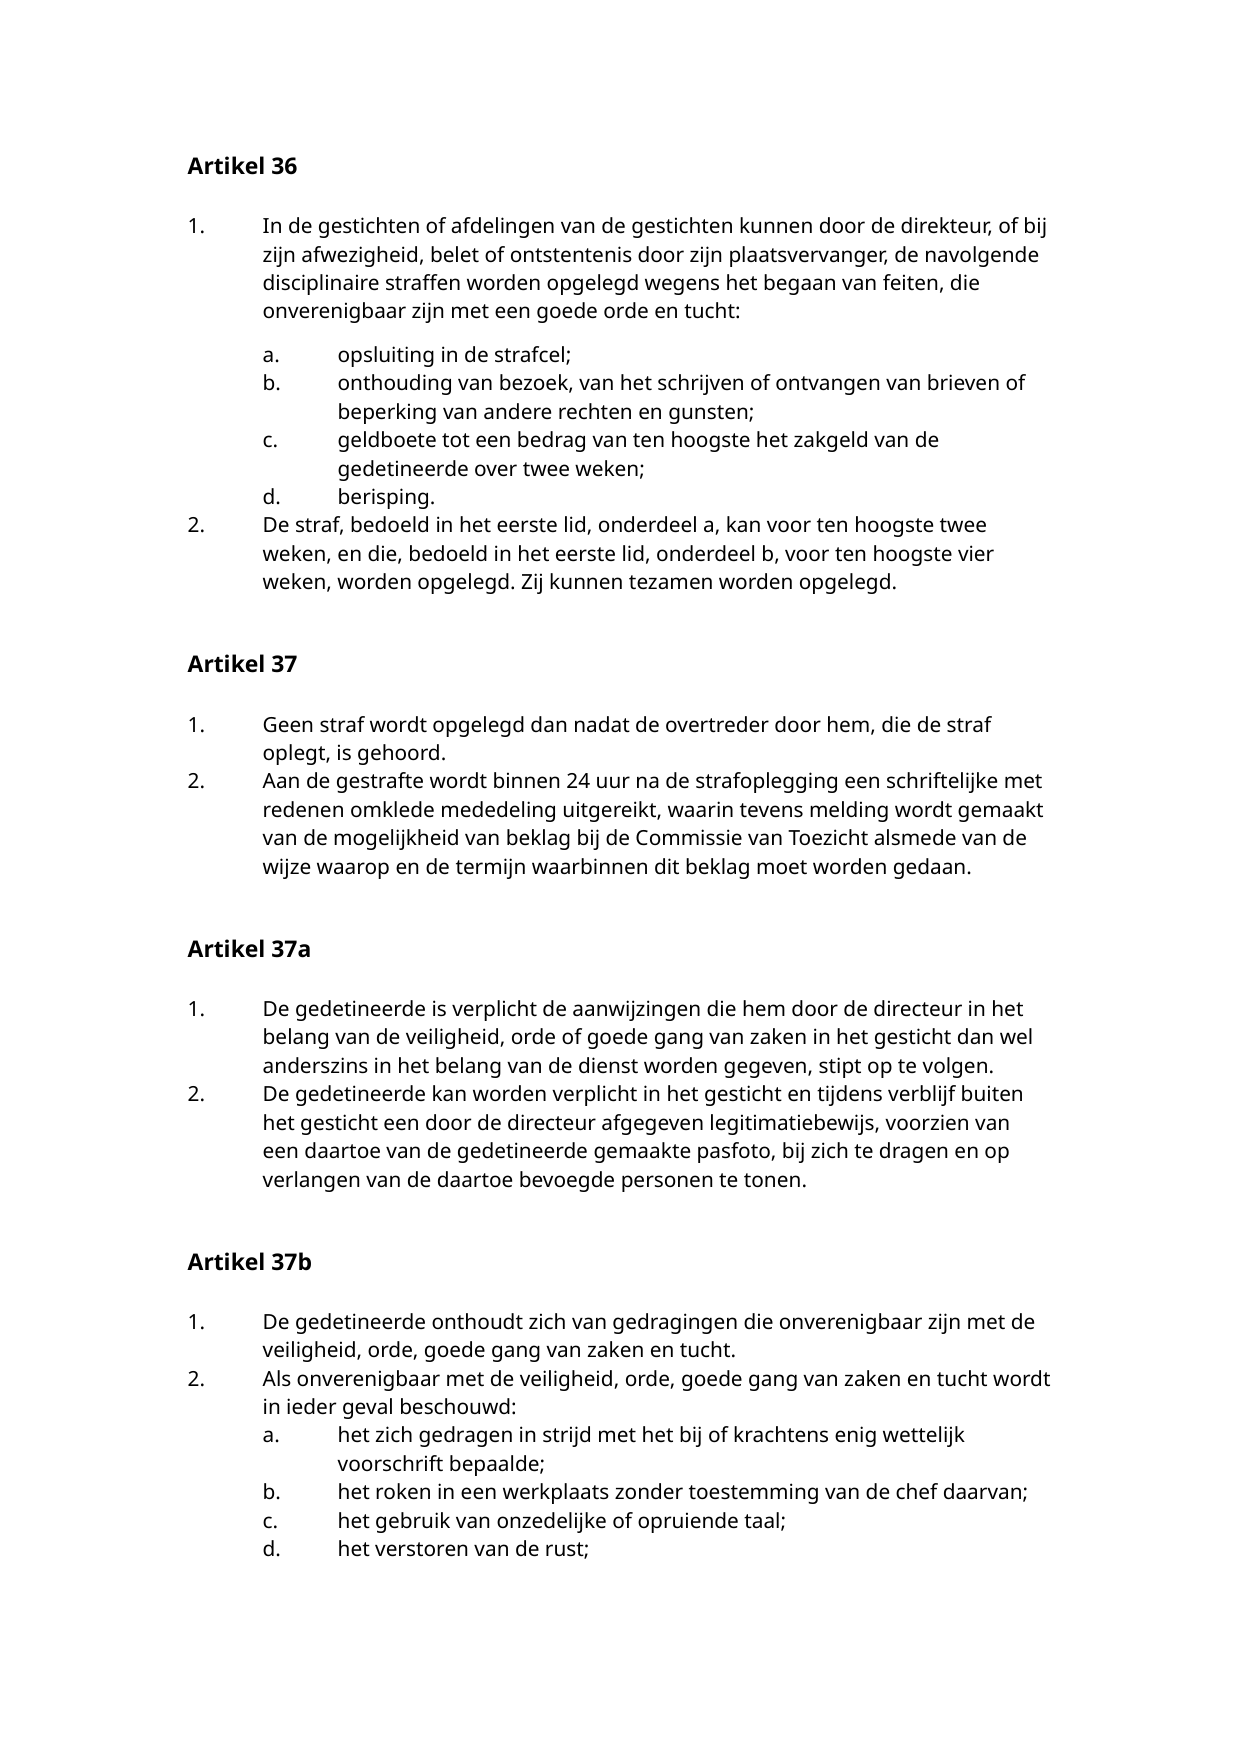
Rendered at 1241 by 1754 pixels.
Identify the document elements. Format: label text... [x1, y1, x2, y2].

list Als onverenigbaar met de veiligheid, orde, goede gang van zaken en tucht wordt in ieder geval beschouwd: [187, 1364, 1053, 1421]
list De gedetineerde is verplicht de aanwijzingen die hem door de directeur in het belang van de veiligheid, orde of goede gang van zaken in het gesticht dan wel anderszins in het belang van de dienst worden gegeven, stipt op te volgen. [187, 994, 1053, 1079]
list berisping. [262, 482, 1053, 511]
list het verstoren van de rust; [262, 1534, 1053, 1563]
list geldboete tot een bedrag van ten hoogste het zakgeld van de gedetineerde over twee weken; [262, 425, 1053, 482]
list opsluiting in de strafcel; [262, 340, 1053, 368]
subtitle Artikel 37b [187, 1246, 1053, 1277]
list De gedetineerde onthoudt zich van gedragingen die onverenigbaar zijn met de veiligheid, orde, goede gang van zaken en tucht. [187, 1307, 1053, 1364]
list Aan de gestrafte wordt binnen 24 uur na de strafoplegging een schriftelijke met redenen omklede mededeling uitgereikt, waarin tevens melding wordt gemaakt van de mogelijkheid van beklag bij de Commissie van Toezicht alsmede van de wijze waarop en de termijn waarbinnen dit beklag moet worden gedaan. [187, 767, 1053, 880]
list het gebruik van onzedelijke of opruiende taal; [262, 1506, 1053, 1534]
list Geen straf wordt opgelegd dan nadat de overtreder door hem, die de straf oplegt, is gehoord. [187, 710, 1053, 767]
list De gedetineerde kan worden verplicht in het gesticht en tijdens verblijf buiten het gesticht een door de directeur afgegeven legitimatiebewijs, voorzien van een daartoe van de gedetineerde gemaakte pasfoto, bij zich te dragen en op verlangen van de daartoe bevoegde personen te tonen. [187, 1079, 1053, 1193]
list het zich gedragen in strijd met het bij of krachtens enig wettelijk voorschrift bepaalde; [262, 1421, 1053, 1477]
subtitle Artikel 37 [187, 648, 1053, 680]
list In de gestichten of afdelingen van de gestichten kunnen door de direkteur, of bij zijn afwezigheid, belet of ontstentenis door zijn plaatsvervanger, de navolgende disciplinaire straffen worden opgelegd wegens het begaan van feiten, die onverenigbaar zijn met een goede orde en tucht: [187, 211, 1053, 325]
subtitle Artikel 37a [187, 933, 1053, 964]
list onthouding van bezoek, van het schrijven of ontvangen van brieven of beperking van andere rechten en gunsten; [262, 368, 1053, 425]
list het roken in een werkplaats zonder toestemming van de chef daarvan; [262, 1477, 1053, 1506]
subtitle Artikel 36 [187, 150, 1053, 181]
list De straf, bedoeld in het eerste lid, onderdeel a, kan voor ten hoogste twee weken, en die, bedoeld in het eerste lid, onderdeel b, voor ten hoogste vier weken, worden opgelegd. Zij kunnen tezamen worden opgelegd. [187, 511, 1053, 596]
